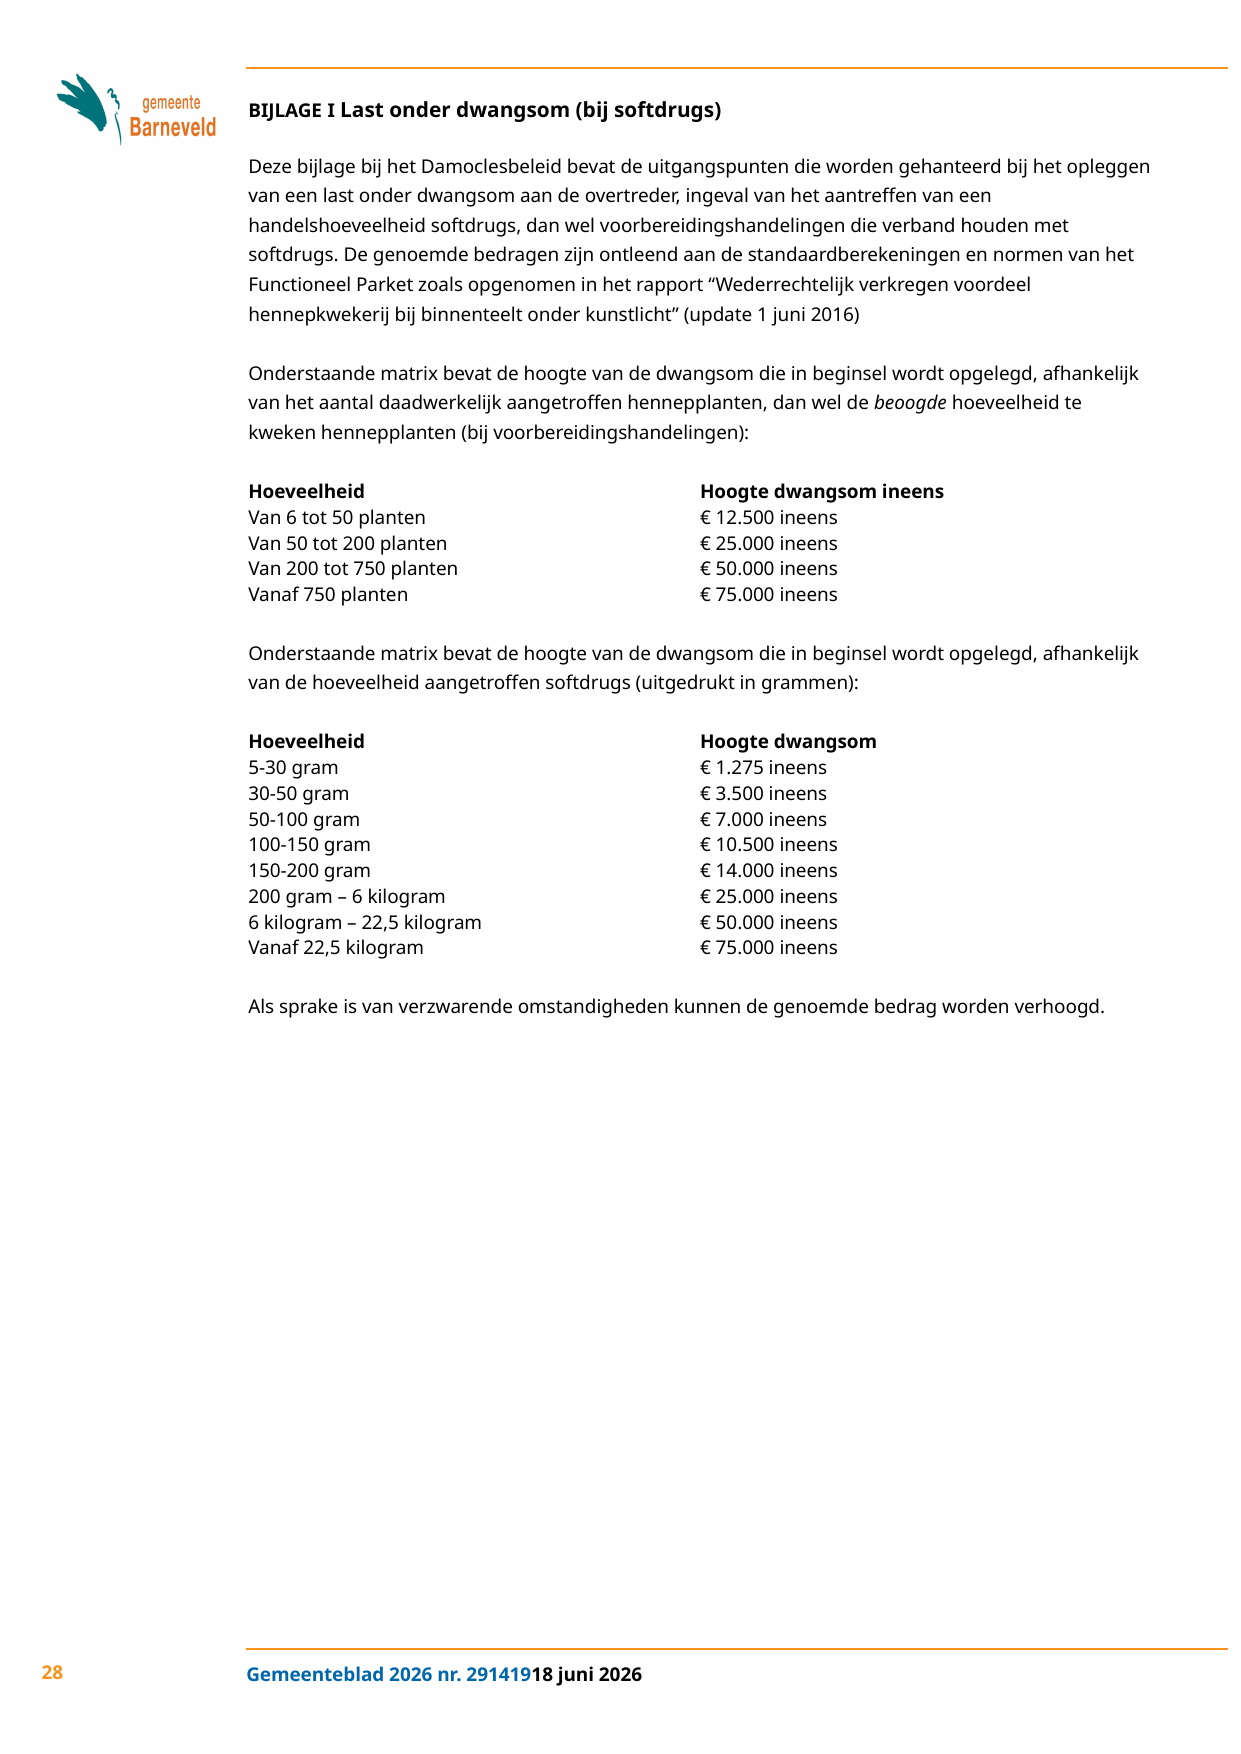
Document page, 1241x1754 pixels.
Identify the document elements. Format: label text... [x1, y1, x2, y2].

table_header Hoogte dwangsom [700, 729, 1152, 754]
table_cell Vanaf 22,5 kilogram [248, 935, 700, 960]
text BIJLAGE I Last onder dwangsom (bij softdrugs) [248, 95, 1152, 123]
table_cell 5-30 gram [248, 755, 700, 780]
table_cell € 3.500 ineens [700, 780, 1152, 806]
table_cell € 75.000 ineens [700, 581, 1152, 607]
table_cell Vanaf 750 planten [248, 581, 700, 607]
table_cell € 50.000 ineens [700, 556, 1152, 581]
table_cell 200 gram – 6 kilogram [248, 883, 700, 909]
table_cell 30-50 gram [248, 780, 700, 806]
table_cell € 50.000 ineens [700, 909, 1152, 934]
table_cell 150-200 gram [248, 858, 700, 883]
table_cell € 7.000 ineens [700, 806, 1152, 832]
table_cell € 25.000 ineens [700, 883, 1152, 909]
table_header Hoeveelheid [248, 729, 700, 754]
table_cell 50-100 gram [248, 806, 700, 832]
table_cell € 10.500 ineens [700, 832, 1152, 857]
table_cell 6 kilogram – 22,5 kilogram [248, 909, 700, 934]
table_cell € 12.500 ineens [700, 504, 1152, 530]
table_cell € 25.000 ineens [700, 530, 1152, 556]
table_cell Van 200 tot 750 planten [248, 556, 700, 581]
table_cell Van 50 tot 200 planten [248, 530, 700, 556]
text Onderstaande matrix bevat de hoogte van de dwangsom die in beginsel wordt opgelegd, afhankelijk van het aantal daadwerkelijk aangetroffen hennepplanten, dan wel de beoogde hoeveelheid te kweken hennepplanten (bij voorbereidingshandelingen): [248, 360, 1152, 445]
table_cell € 14.000 ineens [700, 858, 1152, 883]
text Als sprake is van verzwarende omstandigheden kunnen de genoemde bedrag worden verhoogd. [248, 993, 1152, 1019]
table_header Hoogte dwangsom ineens [700, 479, 1152, 504]
text Onderstaande matrix bevat de hoogte van de dwangsom die in beginsel wordt opgelegd, afhankelijk van de hoeveelheid aangetroffen softdrugs (uitgedrukt in grammen): [248, 640, 1152, 695]
table_cell 100-150 gram [248, 832, 700, 857]
table_cell Van 6 tot 50 planten [248, 504, 700, 530]
text Deze bijlage bij het Damoclesbeleid bevat de uitgangspunten die worden gehanteerd bij het opleggen van een last onder dwangsom aan de overtreder, ingeval van het aantreffen van een handelshoeveelheid softdrugs, dan wel voorbereidingshandelingen die verband houden met softdrugs. De genoemde bedragen zijn ontleend aan de standaardberekeningen en normen van het Functioneel Parket zoals opgenomen in het rapport “Wederrechtelijk verkregen voordeel hennepkwekerij bij binnenteelt onder kunstlicht” (update 1 juni 2016) [248, 153, 1152, 327]
table_header Hoeveelheid [248, 479, 700, 504]
picture [41, 47, 231, 172]
table_cell € 75.000 ineens [700, 935, 1152, 960]
table_cell € 1.275 ineens [700, 755, 1152, 780]
